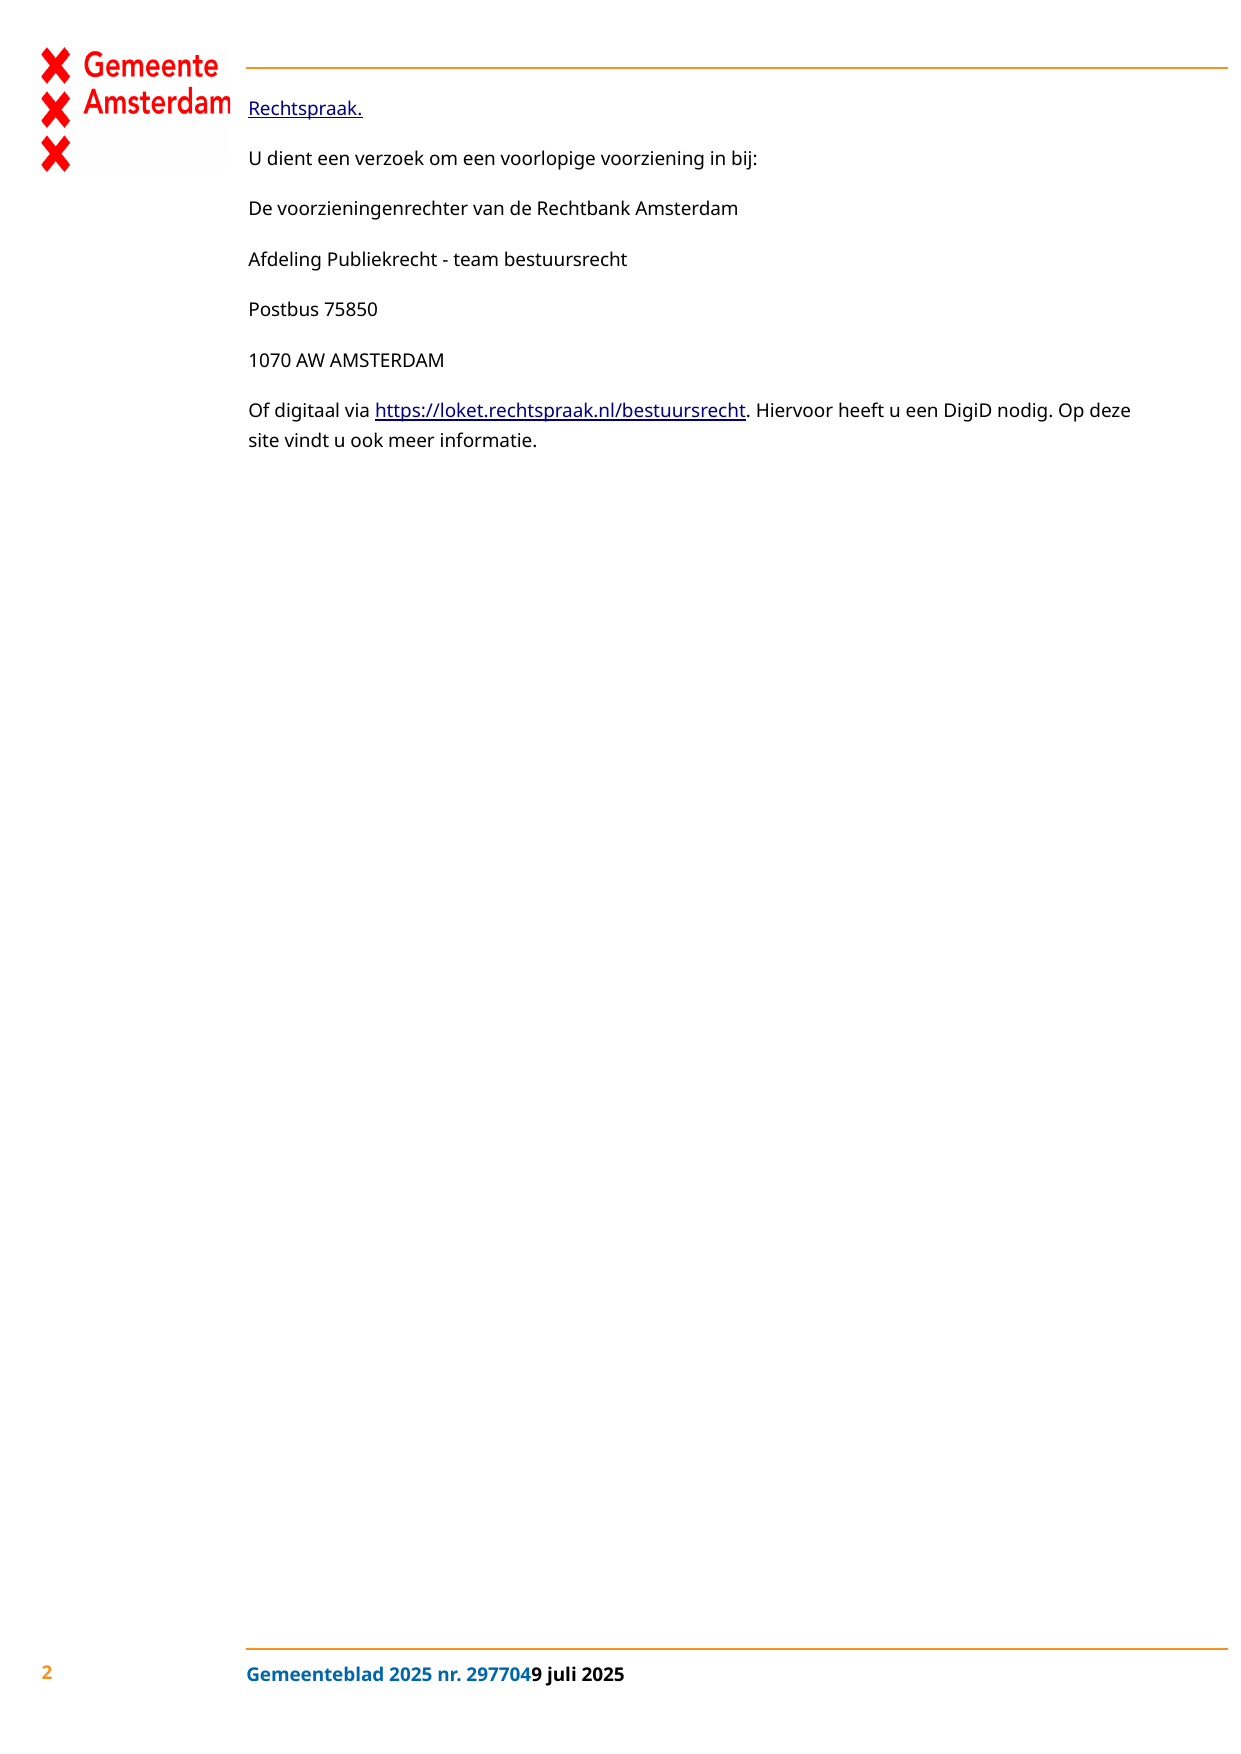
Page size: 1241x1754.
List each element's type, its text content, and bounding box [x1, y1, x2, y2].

text Of digitaal via https://loket.rechtspraak.nl/bestuursrecht. Hiervoor heeft u een DigiD nodig. Op deze site vindt u ook meer informatie. [248, 397, 1152, 453]
text Postbus 75850 [248, 296, 1152, 322]
text Rechtspraak. [248, 95, 1152, 121]
text Afdeling Publiekrecht - team bestuursrecht [248, 246, 1152, 272]
picture [41, 47, 231, 172]
text 1070 AW AMSTERDAM [248, 347, 1152, 373]
text U dient een verzoek om een voorlopige voorziening in bij: [248, 145, 1152, 171]
text De voorzieningenrechter van de Rechtbank Amsterdam [248, 196, 1152, 221]
